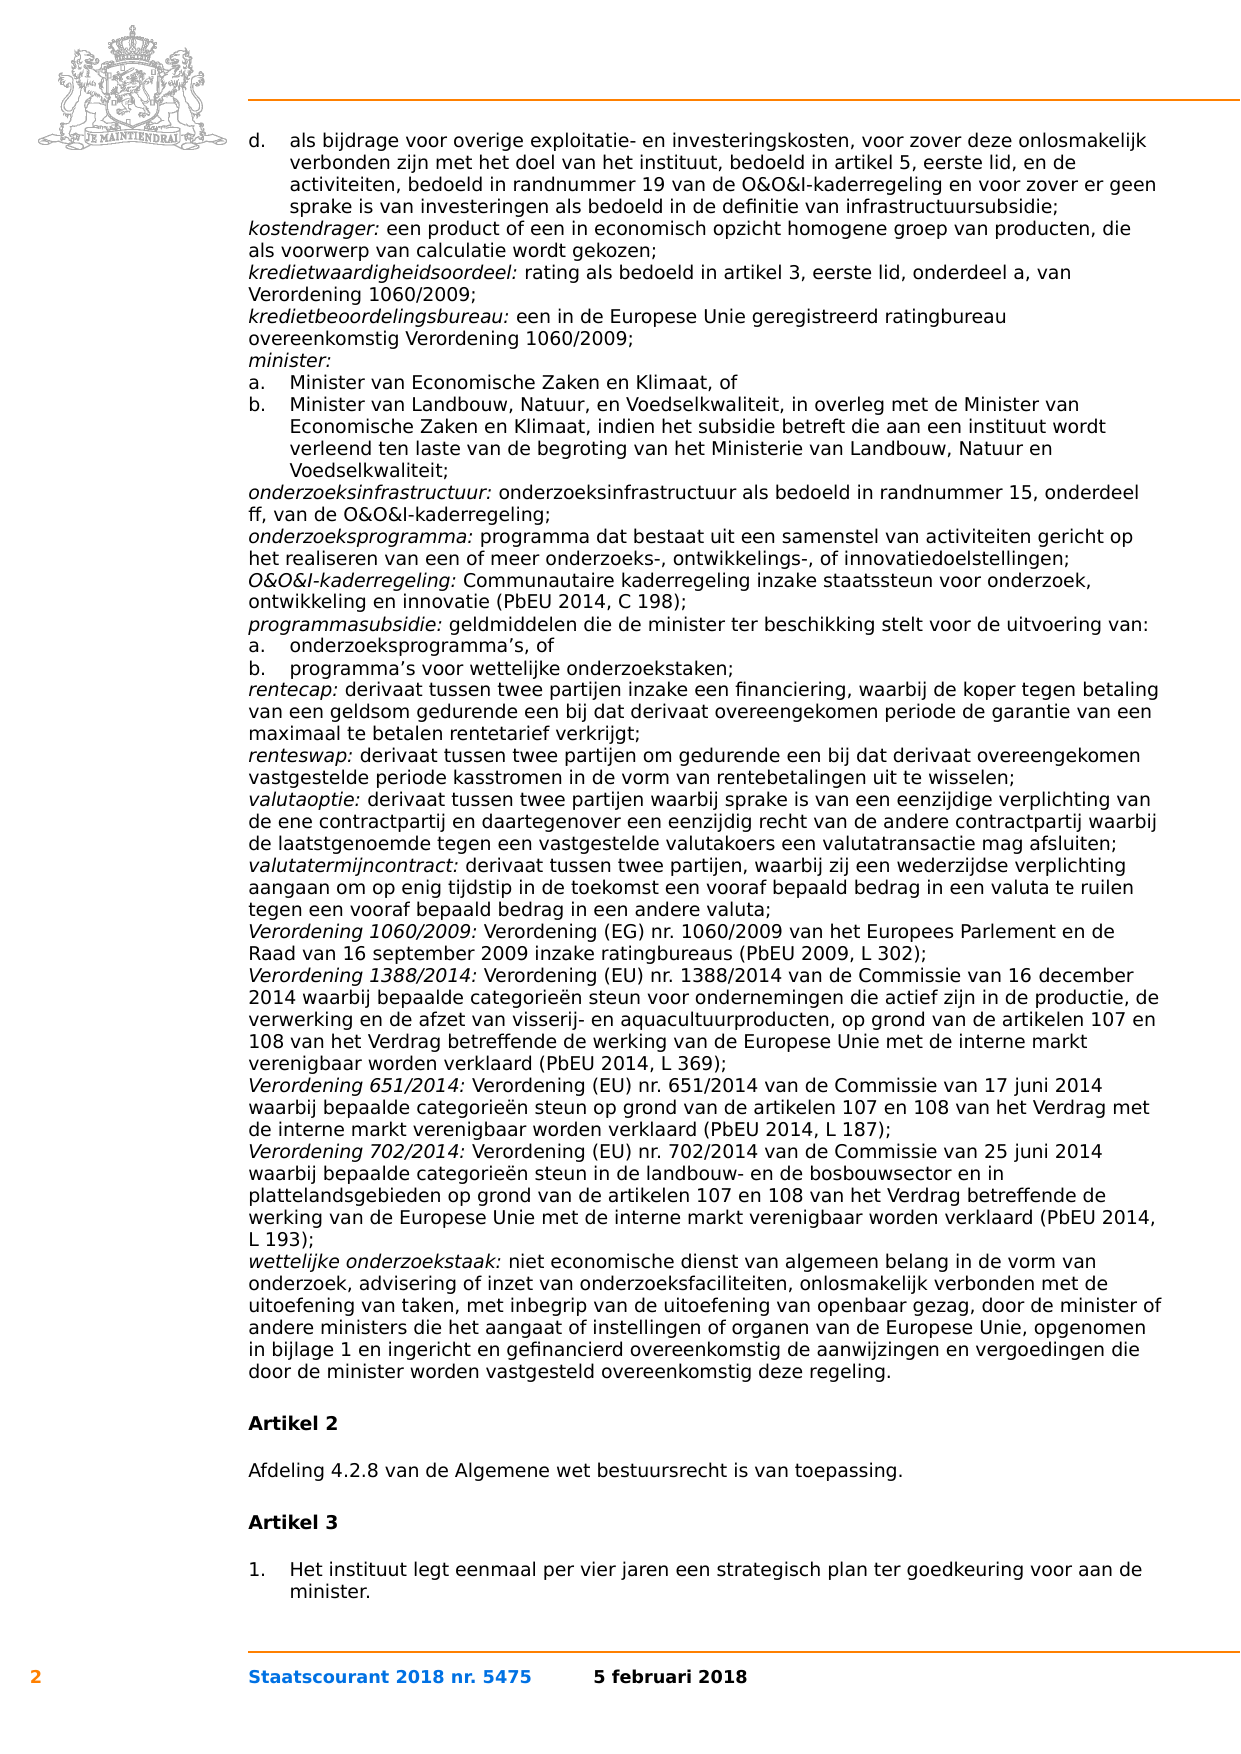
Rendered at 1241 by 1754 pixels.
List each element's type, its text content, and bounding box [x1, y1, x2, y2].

text O&O&I-kaderregeling: Communautaire kaderregeling inzake staatssteun voor onderzoek, ontwikkeling en innovatie (PbEU 2014, C 198); [248, 569, 1163, 613]
text d. als bijdrage voor overige exploitatie- en investeringskosten, voor zover deze onlosmakelijk verbonden zijn met het doel van het instituut, bedoeld in artikel 5, eerste lid, en de activiteiten, bedoeld in randnummer 19 van de O&O&I-kaderregeling en voor zover er geen sprake is van investeringen als bedoeld in de definitie van infrastructuursubsidie; [248, 130, 1163, 218]
text 1. Het instituut legt eenmaal per vier jaren een strategisch plan ter goedkeuring voor aan de minister. [248, 1559, 1163, 1603]
subtitle Artikel 2 [248, 1413, 1163, 1435]
text Afdeling 4.2.8 van de Algemene wet bestuursrecht is van toepassing. [248, 1460, 1163, 1482]
text a. onderzoeksprogramma’s, of [248, 635, 1163, 657]
text renteswap: derivaat tussen twee partijen om gedurende een bij dat derivaat overeengekomen vastgestelde periode kasstromen in de vorm van rentebetalingen uit te wisselen; [248, 745, 1163, 789]
text b. Minister van Landbouw, Natuur, en Voedselkwaliteit, in overleg met de Minister van Economische Zaken en Klimaat, indien het subsidie betreft die aan een instituut wordt verleend ten laste van de begroting van het Ministerie van Landbouw, Natuur en Voedselkwaliteit; [248, 394, 1163, 482]
text minister: [248, 350, 1163, 372]
text Verordening 1060/2009: Verordening (EG) nr. 1060/2009 van het Europees Parlement en de Raad van 16 september 2009 inzake ratingbureaus (PbEU 2009, L 302); [248, 921, 1163, 965]
text Verordening 1388/2014: Verordening (EU) nr. 1388/2014 van de Commissie van 16 december 2014 waarbij bepaalde categorieën steun voor ondernemingen die actief zijn in de productie, de verwerking en de afzet van visserij- en aquacultuurproducten, op grond van de artikelen 107 en 108 van het Verdrag betreffende de werking van de Europese Unie met de interne markt verenigbaar worden verklaard (PbEU 2014, L 369); [248, 965, 1163, 1075]
text kredietbeoordelingsbureau: een in de Europese Unie geregistreerd ratingbureau overeenkomstig Verordening 1060/2009; [248, 306, 1163, 350]
text wettelijke onderzoekstaak: niet economische dienst van algemeen belang in de vorm van onderzoek, advisering of inzet van onderzoeksfaciliteiten, onlosmakelijk verbonden met de uitoefening van taken, met inbegrip van de uitoefening van openbaar gezag, door de minister of andere ministers die het aangaat of instellingen of organen van de Europese Unie, opgenomen in bijlage 1 en ingericht en gefinancierd overeenkomstig de aanwijzingen en vergoedingen die door de minister worden vastgesteld overeenkomstig deze regeling. [248, 1251, 1163, 1383]
text valutatermijncontract: derivaat tussen twee partijen, waarbij zij een wederzijdse verplichting aangaan om op enig tijdstip in de toekomst een vooraf bepaald bedrag in een valuta te ruilen tegen een vooraf bepaald bedrag in een andere valuta; [248, 855, 1163, 921]
text kostendrager: een product of een in economisch opzicht homogene groep van producten, die als voorwerp van calculatie wordt gekozen; [248, 218, 1163, 262]
text a. Minister van Economische Zaken en Klimaat, of [248, 372, 1163, 394]
text onderzoeksinfrastructuur: onderzoeksinfrastructuur als bedoeld in randnummer 15, onderdeel ff, van de O&O&I-kaderregeling; [248, 482, 1163, 526]
text Verordening 651/2014: Verordening (EU) nr. 651/2014 van de Commissie van 17 juni 2014 waarbij bepaalde categorieën steun op grond van de artikelen 107 en 108 van het Verdrag met de interne markt verenigbaar worden verklaard (PbEU 2014, L 187); [248, 1075, 1163, 1141]
text rentecap: derivaat tussen twee partijen inzake een financiering, waarbij de koper tegen betaling van een geldsom gedurende een bij dat derivaat overeengekomen periode de garantie van een maximaal te betalen rentetarief verkrijgt; [248, 679, 1163, 745]
text programmasubsidie: geldmiddelen die de minister ter beschikking stelt voor de uitvoering van: [248, 613, 1163, 635]
text b. programma’s voor wettelijke onderzoekstaken; [248, 657, 1163, 679]
subtitle Artikel 3 [248, 1512, 1163, 1534]
text valutaoptie: derivaat tussen twee partijen waarbij sprake is van een eenzijdige verplichting van de ene contractpartij en daartegenover een eenzijdig recht van de andere contractpartij waarbij de laatstgenoemde tegen een vastgestelde valutakoers een valutatransactie mag afsluiten; [248, 789, 1163, 855]
text kredietwaardigheidsoordeel: rating als bedoeld in artikel 3, eerste lid, onderdeel a, van Verordening 1060/2009; [248, 262, 1163, 306]
text onderzoeksprogramma: programma dat bestaat uit een samenstel van activiteiten gericht op het realiseren van een of meer onderzoeks-, ontwikkelings-, of innovatiedoelstellingen; [248, 526, 1163, 569]
text Verordening 702/2014: Verordening (EU) nr. 702/2014 van de Commissie van 25 juni 2014 waarbij bepaalde categorieën steun in de landbouw- en de bosbouwsector en in plattelandsgebieden op grond van de artikelen 107 en 108 van het Verdrag betreffende de werking van de Europese Unie met de interne markt verenigbaar worden verklaard (PbEU 2014, L 193); [248, 1141, 1163, 1251]
picture [38, 25, 227, 150]
